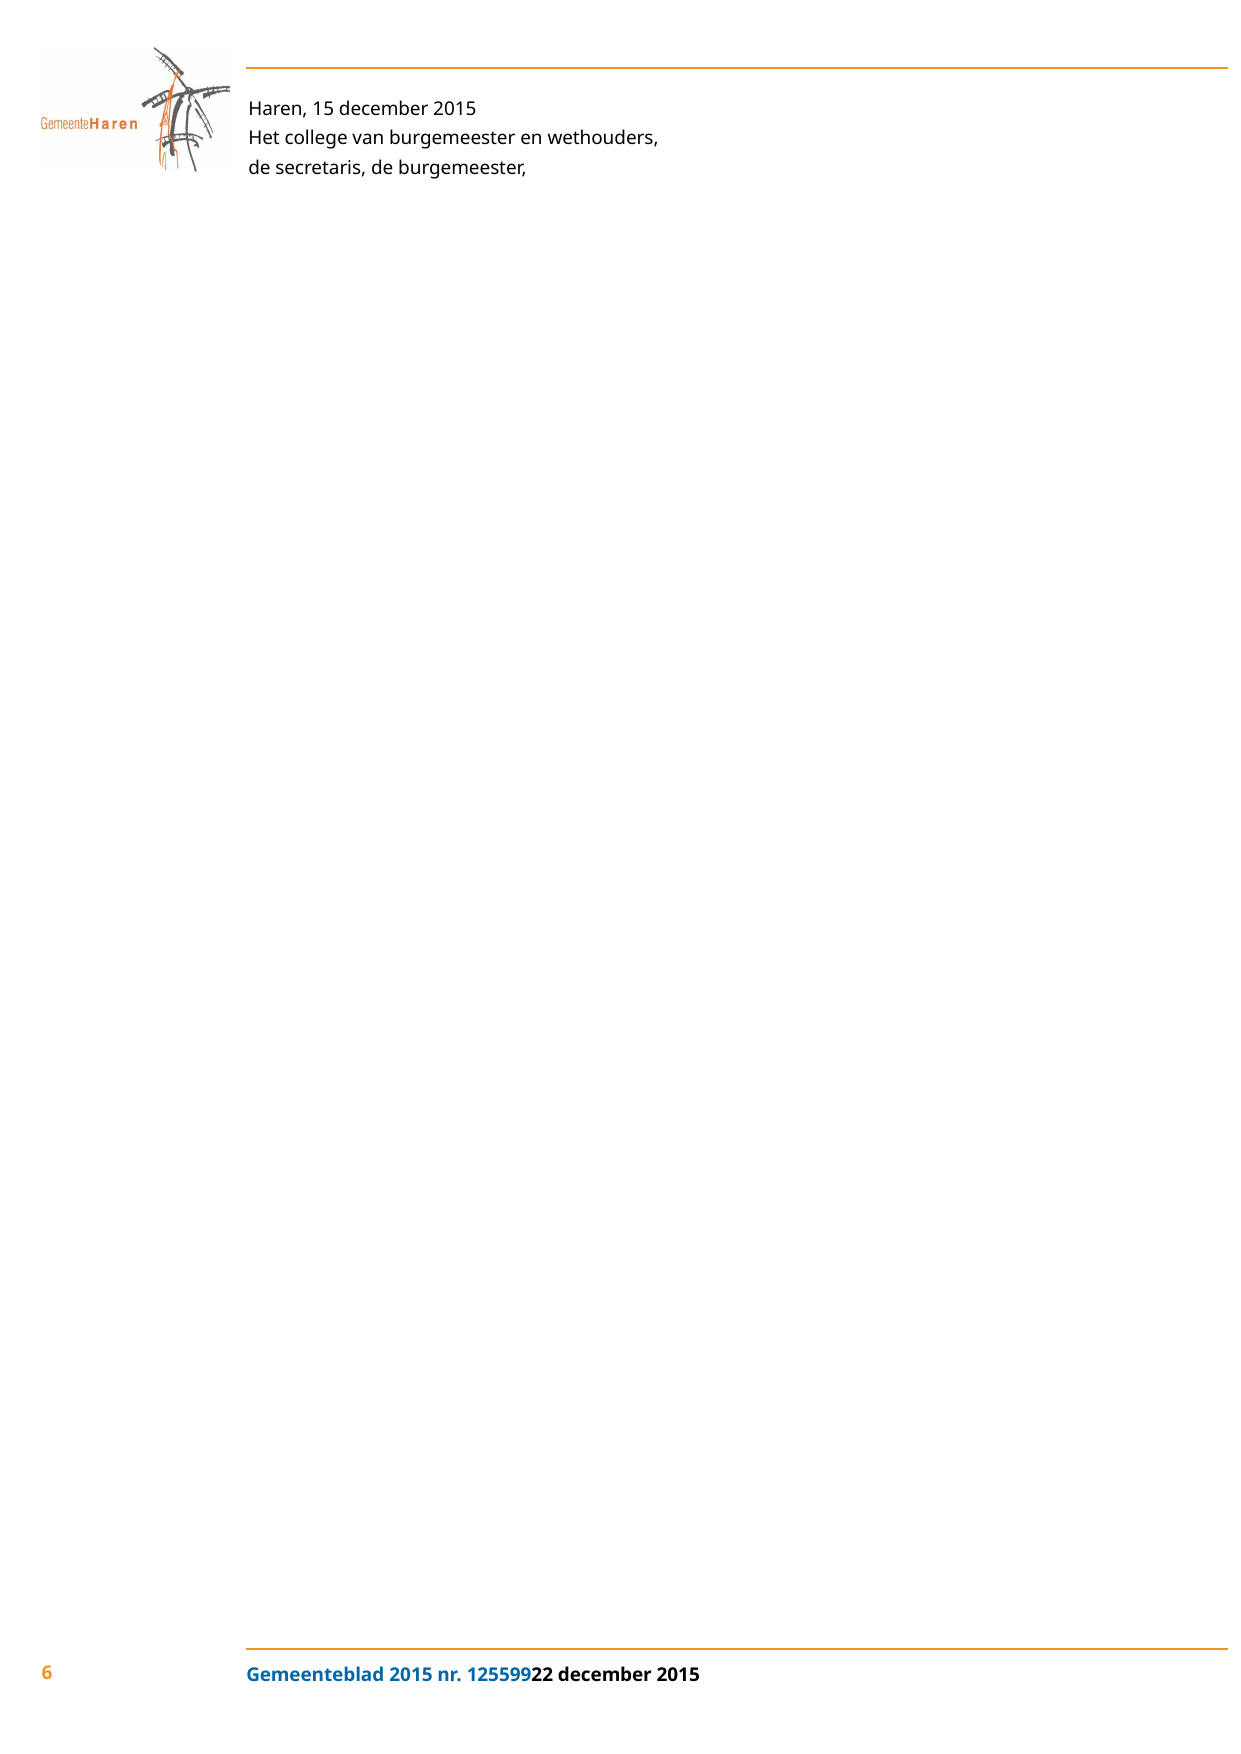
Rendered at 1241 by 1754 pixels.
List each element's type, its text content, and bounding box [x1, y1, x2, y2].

text de secretaris, de burgemeester, [248, 154, 1152, 180]
text Haren, 15 december 2015 [248, 95, 1152, 121]
picture [41, 47, 231, 172]
text Het college van burgemeester en wethouders, [248, 124, 1152, 150]
